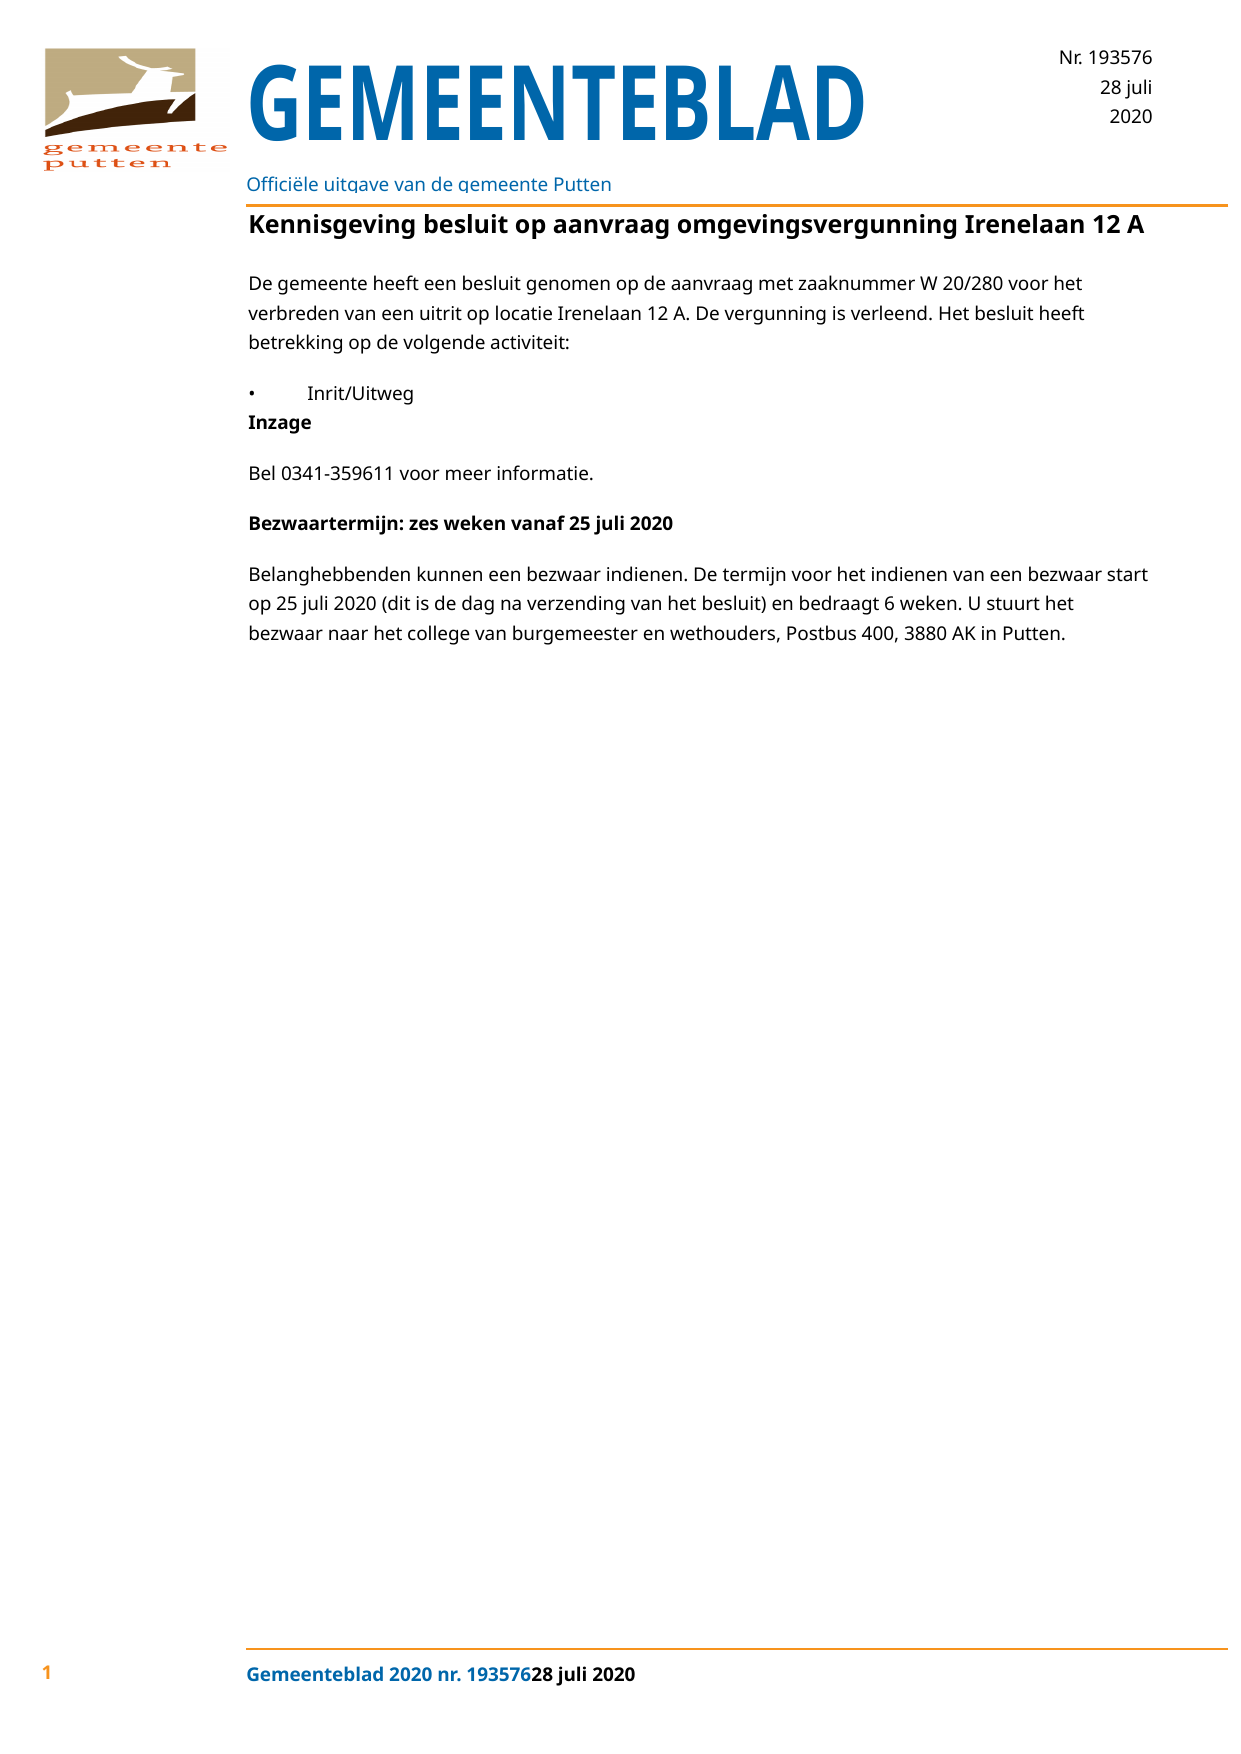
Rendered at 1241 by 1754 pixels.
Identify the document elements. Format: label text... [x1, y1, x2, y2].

picture [41, 47, 231, 172]
text Inzage [248, 409, 1152, 435]
text Bezwaartermijn: zes weken vanaf 25 juli 2020 [248, 510, 1152, 536]
list Inrit/Uitweg [248, 380, 1152, 406]
text De gemeente heeft een besluit genomen op de aanvraag met zaaknummer W 20/280 voor het verbreden van een uitrit op locatie Irenelaan 12 A. De vergunning is verleend. Het besluit heeft betrekking op de volgende activiteit: [248, 270, 1152, 355]
text Belanghebbenden kunnen een bezwaar indienen. De termijn voor het indienen van een bezwaar start op 25 juli 2020 (dit is de dag na verzending van het besluit) en bedraagt 6 weken. U stuurt het bezwaar naar het college van burgemeester en wethouders, Postbus 400, 3880 AK in Putten. [248, 561, 1152, 646]
text Kennisgeving besluit op aanvraag omgevingsvergunning Irenelaan 12 A [248, 207, 1152, 241]
text Bel 0341-359611 voor meer informatie. [248, 460, 1152, 486]
